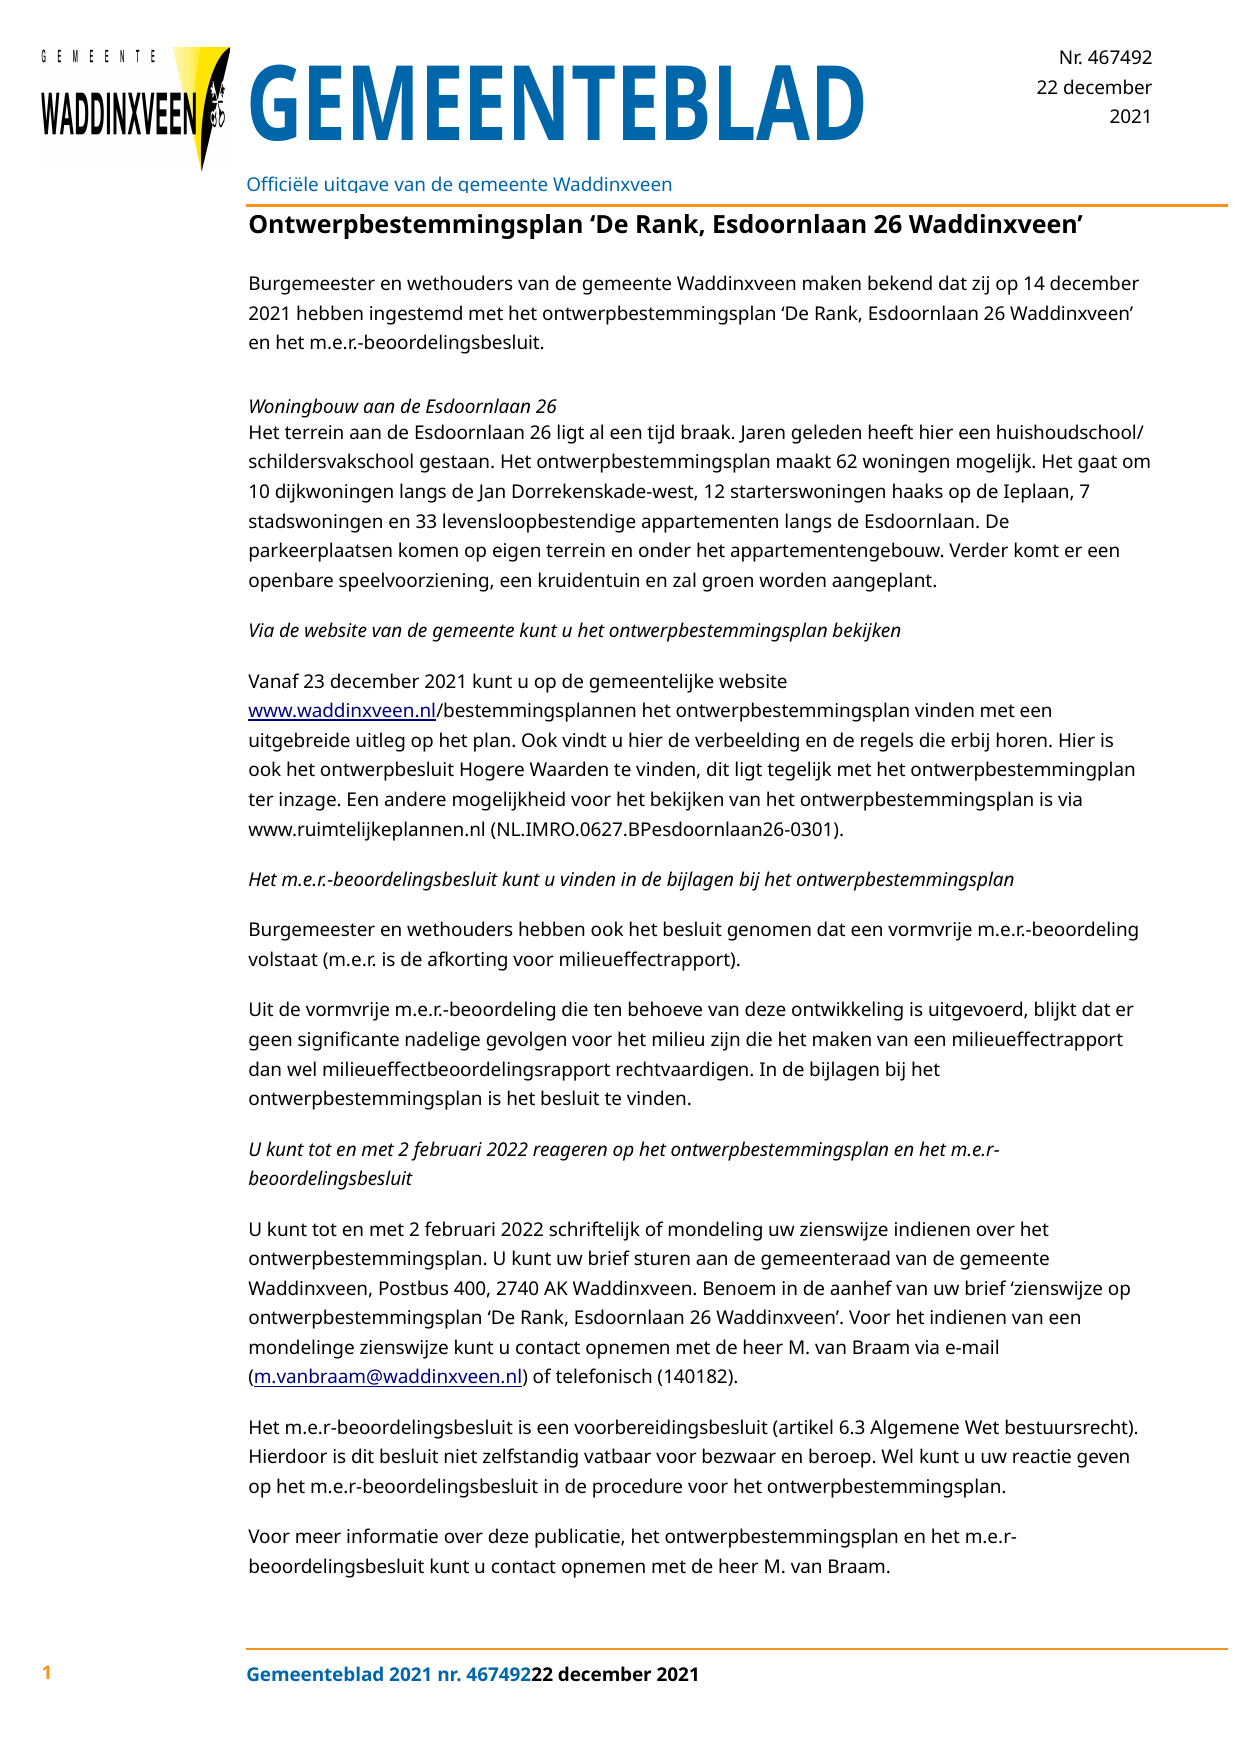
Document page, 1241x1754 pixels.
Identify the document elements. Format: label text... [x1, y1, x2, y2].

text Het terrein aan de Esdoornlaan 26 ligt al een tijd braak. Jaren geleden heeft hier een huishoudschool/ schildersvakschool gestaan. Het ontwerpbestemmingsplan maakt 62 woningen mogelijk. Het gaat om 10 dijkwoningen langs de Jan Dorrekenskade-west, 12 starterswoningen haaks op de Ieplaan, 7 stadswoningen en 33 levensloopbestendige appartementen langs de Esdoornlaan. De parkeerplaatsen komen op eigen terrein en onder het appartementengebouw. Verder komt er een openbare speelvoorziening, een kruidentuin en zal groen worden aangeplant. [248, 419, 1152, 593]
text Voor meer informatie over deze publicatie, het ontwerpbestemmingsplan en het m.e.r-beoordelingsbesluit kunt u contact opnemen met de heer M. van Braam. [248, 1524, 1152, 1579]
text Het m.e.r-beoordelingsbesluit is een voorbereidingsbesluit (artikel 6.3 Algemene Wet bestuursrecht). Hierdoor is dit besluit niet zelfstandig vatbaar voor bezwaar en beroep. Wel kunt u uw reactie geven op het m.e.r-beoordelingsbesluit in de procedure voor het ontwerpbestemmingsplan. [248, 1414, 1152, 1499]
text Uit de vormvrije m.e.r.-beoordeling die ten behoeve van deze ontwikkeling is uitgevoerd, blijkt dat er geen significante nadelige gevolgen voor het milieu zijn die het maken van een milieueffectrapport dan wel milieueffectbeoordelingsrapport rechtvaardigen. In de bijlagen bij het ontwerpbestemmingsplan is het besluit te vinden. [248, 997, 1152, 1111]
text Burgemeester en wethouders van de gemeente Waddinxveen maken bekend dat zij op 14 december 2021 hebben ingestemd met het ontwerpbestemmingsplan ‘De Rank, Esdoornlaan 26 Waddinxveen’ en het m.e.r.-beoordelingsbesluit. [248, 270, 1152, 355]
picture [41, 47, 231, 172]
text Via de website van de gemeente kunt u het ontwerpbestemmingsplan bekijken [248, 617, 1152, 643]
text Woningbouw aan de Esdoornlaan 26 [248, 393, 1152, 419]
text Burgemeester en wethouders hebben ook het besluit genomen dat een vormvrije m.e.r.-beoordeling volstaat (m.e.r. is de afkorting voor milieueffectrapport). [248, 917, 1152, 972]
text U kunt tot en met 2 februari 2022 reageren op het ontwerpbestemmingsplan en het m.e.r-beoordelingsbesluit [248, 1136, 1152, 1191]
text U kunt tot en met 2 februari 2022 schriftelijk of mondeling uw zienswijze indienen over het ontwerpbestemmingsplan. U kunt uw brief sturen aan de gemeenteraad van de gemeente Waddinxveen, Postbus 400, 2740 AK Waddinxveen. Benoem in de aanhef van uw brief ‘zienswijze op ontwerpbestemmingsplan ‘De Rank, Esdoornlaan 26 Waddinxveen’. Voor het indienen van een mondelinge zienswijze kunt u contact opnemen met de heer M. van Braam via e-mail (m.vanbraam@waddinxveen.nl) of telefonisch (140182). [248, 1216, 1152, 1389]
text Ontwerpbestemmingsplan ‘De Rank, Esdoornlaan 26 Waddinxveen’ [248, 207, 1152, 241]
text Vanaf 23 december 2021 kunt u op de gemeentelijke website www.waddinxveen.nl/bestemmingsplannen het ontwerpbestemmingsplan vinden met een uitgebreide uitleg op het plan. Ook vindt u hier de verbeelding en de regels die erbij horen. Hier is ook het ontwerpbesluit Hogere Waarden te vinden, dit ligt tegelijk met het ontwerpbestemmingplan ter inzage. Een andere mogelijkheid voor het bekijken van het ontwerpbestemmingsplan is via www.ruimtelijkeplannen.nl (NL.IMRO.0627.BPesdoornlaan26-0301). [248, 668, 1152, 842]
text Het m.e.r.-beoordelingsbesluit kunt u vinden in de bijlagen bij het ontwerpbestemmingsplan [248, 866, 1152, 892]
